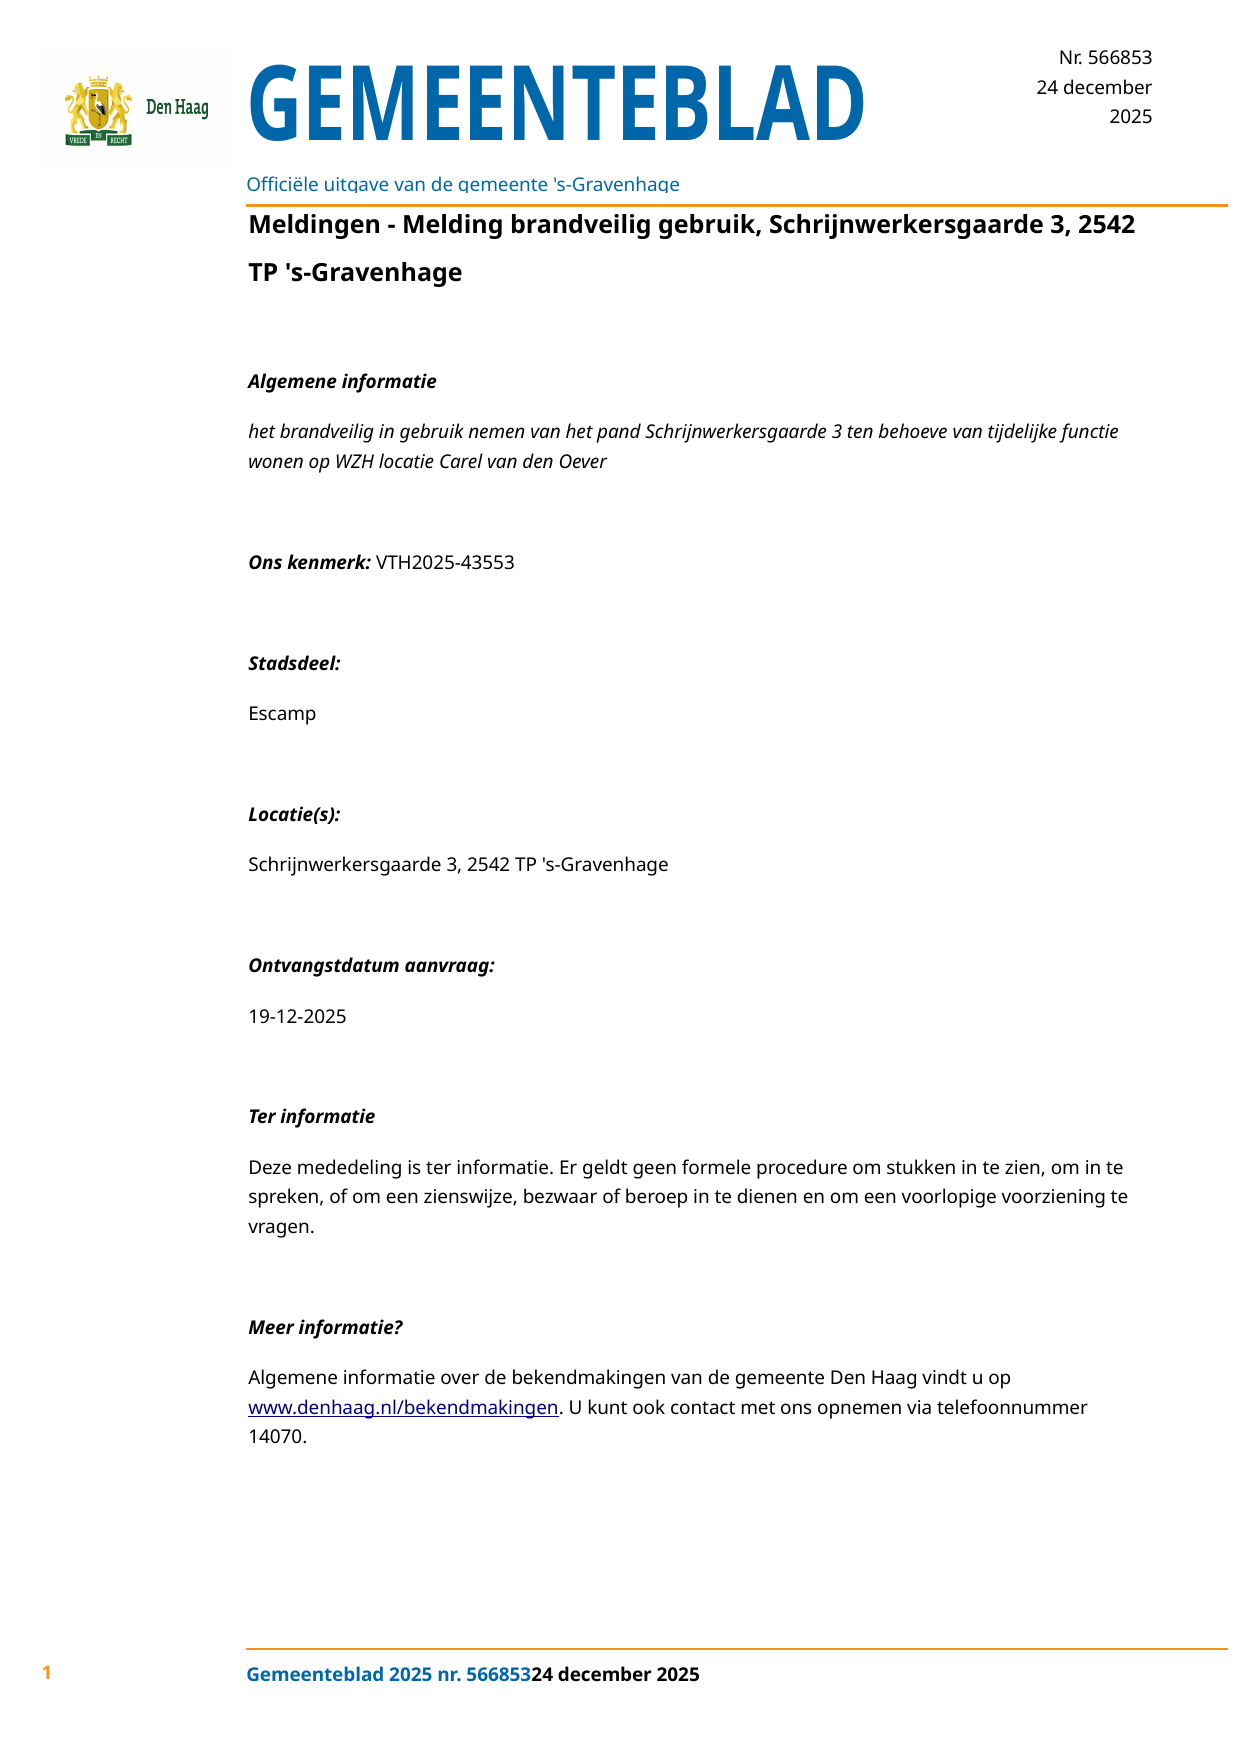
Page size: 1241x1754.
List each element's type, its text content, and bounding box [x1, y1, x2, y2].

text Escamp [248, 700, 1152, 726]
text het brandveilig in gebruik nemen van het pand Schrijnwerkersgaarde 3 ten behoeve van tijdelijke functie wonen op WZH locatie Carel van den Oever [248, 419, 1152, 474]
text Ons kenmerk: VTH2025-43553 [248, 549, 1152, 575]
text Algemene informatie [248, 368, 1152, 394]
text Meldingen - Melding brandveilig gebruik, Schrijnwerkersgaarde 3, 2542 TP 's-Gravenhage [248, 207, 1152, 288]
text 19-12-2025 [248, 1003, 1152, 1029]
text Meer informatie? [248, 1314, 1152, 1340]
text Algemene informatie over de bekendmakingen van de gemeente Den Haag vindt u op www.denhaag.nl/bekendmakingen. U kunt ook contact met ons opnemen via telefoonnummer 14070. [248, 1364, 1152, 1449]
picture [41, 47, 231, 172]
text Stadsdeel: [248, 650, 1152, 676]
text Ter informatie [248, 1104, 1152, 1129]
text Schrijnwerkersgaarde 3, 2542 TP 's-Gravenhage [248, 852, 1152, 877]
text Deze mededeling is ter informatie. Er geldt geen formele procedure om stukken in te zien, om in te spreken, of om een zienswijze, bezwaar of beroep in te dienen en om een voorlopige voorziening te vragen. [248, 1154, 1152, 1239]
text Locatie(s): [248, 801, 1152, 827]
text Ontvangstdatum aanvraag: [248, 952, 1152, 978]
